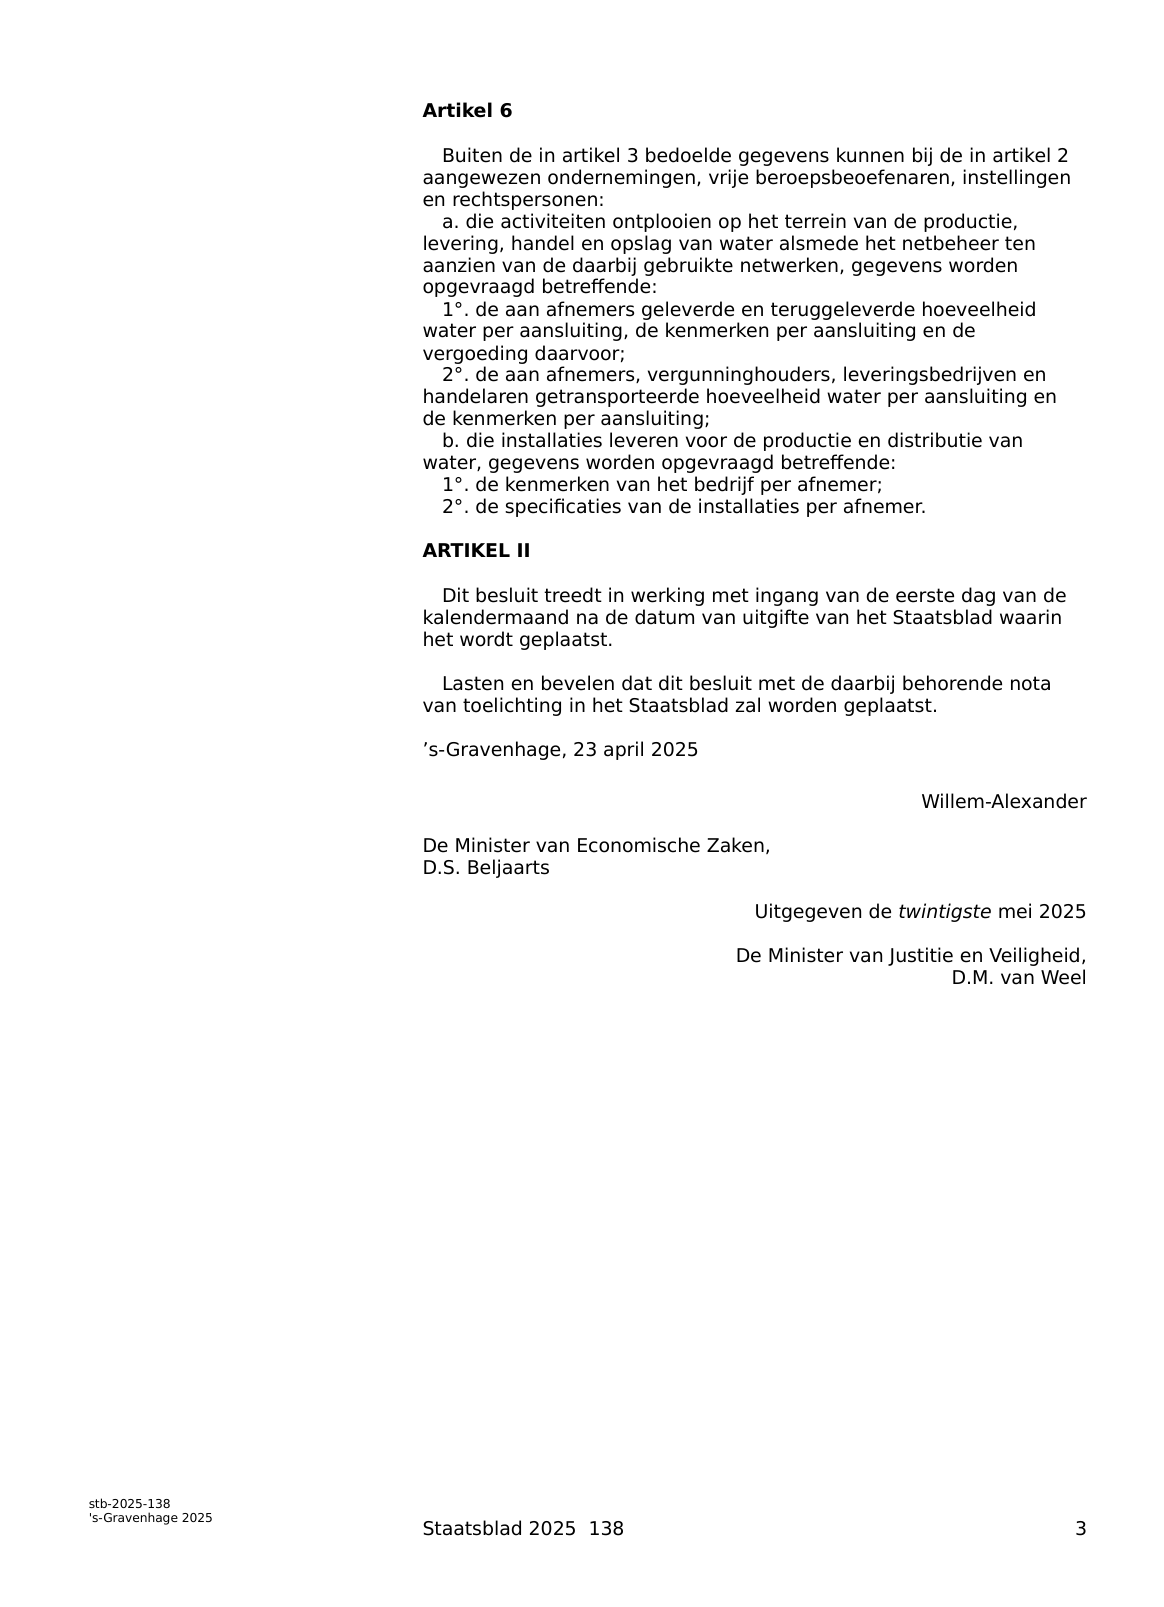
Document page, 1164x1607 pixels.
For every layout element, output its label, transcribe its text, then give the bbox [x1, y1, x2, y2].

text b. die installaties leveren voor de productie en distributie van water, gegevens worden opgevraagd betreffende: [422, 430, 1087, 474]
text 1°. de kenmerken van het bedrijf per afnemer; [422, 474, 1087, 496]
text Uitgegeven de twintigste mei 2025 [422, 901, 1087, 923]
text 's-Gravenhage 2025 [88, 1511, 323, 1525]
text 2°. de aan afnemers, vergunninghouders, leveringsbedrijven en handelaren getransporteerde hoeveelheid water per aansluiting en de kenmerken per aansluiting; [422, 364, 1087, 430]
text De Minister van Justitie en Veiligheid, D.M. van Weel [422, 945, 1087, 989]
subtitle ARTIKEL II [422, 540, 1087, 562]
text Willem-Alexander [422, 791, 1087, 813]
text Dit besluit treedt in werking met ingang van de eerste dag van de kalendermaand na de datum van uitgifte van het Staatsblad waarin het wordt geplaatst. [422, 584, 1087, 651]
text a. die activiteiten ontplooien op het terrein van de productie, levering, handel en opslag van water alsmede het netbeheer ten aanzien van de daarbij gebruikte netwerken, gegevens worden opgevraagd betreffende: [422, 211, 1087, 298]
text stb-2025-138 [88, 1497, 323, 1511]
text Buiten de in artikel 3 bedoelde gegevens kunnen bij de in artikel 2 aangewezen ondernemingen, vrije beroepsbeoefenaren, instellingen en rechtspersonen: [422, 144, 1087, 211]
text Lasten en bevelen dat dit besluit met de daarbij behorende nota van toelichting in het Staatsblad zal worden geplaatst. [422, 673, 1087, 717]
text ’s-Gravenhage, 23 april 2025 [422, 739, 1087, 761]
text 2°. de specificaties van de installaties per afnemer. [422, 496, 1087, 518]
subtitle Artikel 6 [422, 100, 1087, 122]
text 1°. de aan afnemers geleverde en teruggeleverde hoeveelheid water per aansluiting, de kenmerken per aansluiting en de vergoeding daarvoor; [422, 298, 1087, 364]
text De Minister van Economische Zaken, D.S. Beljaarts [422, 835, 1087, 879]
